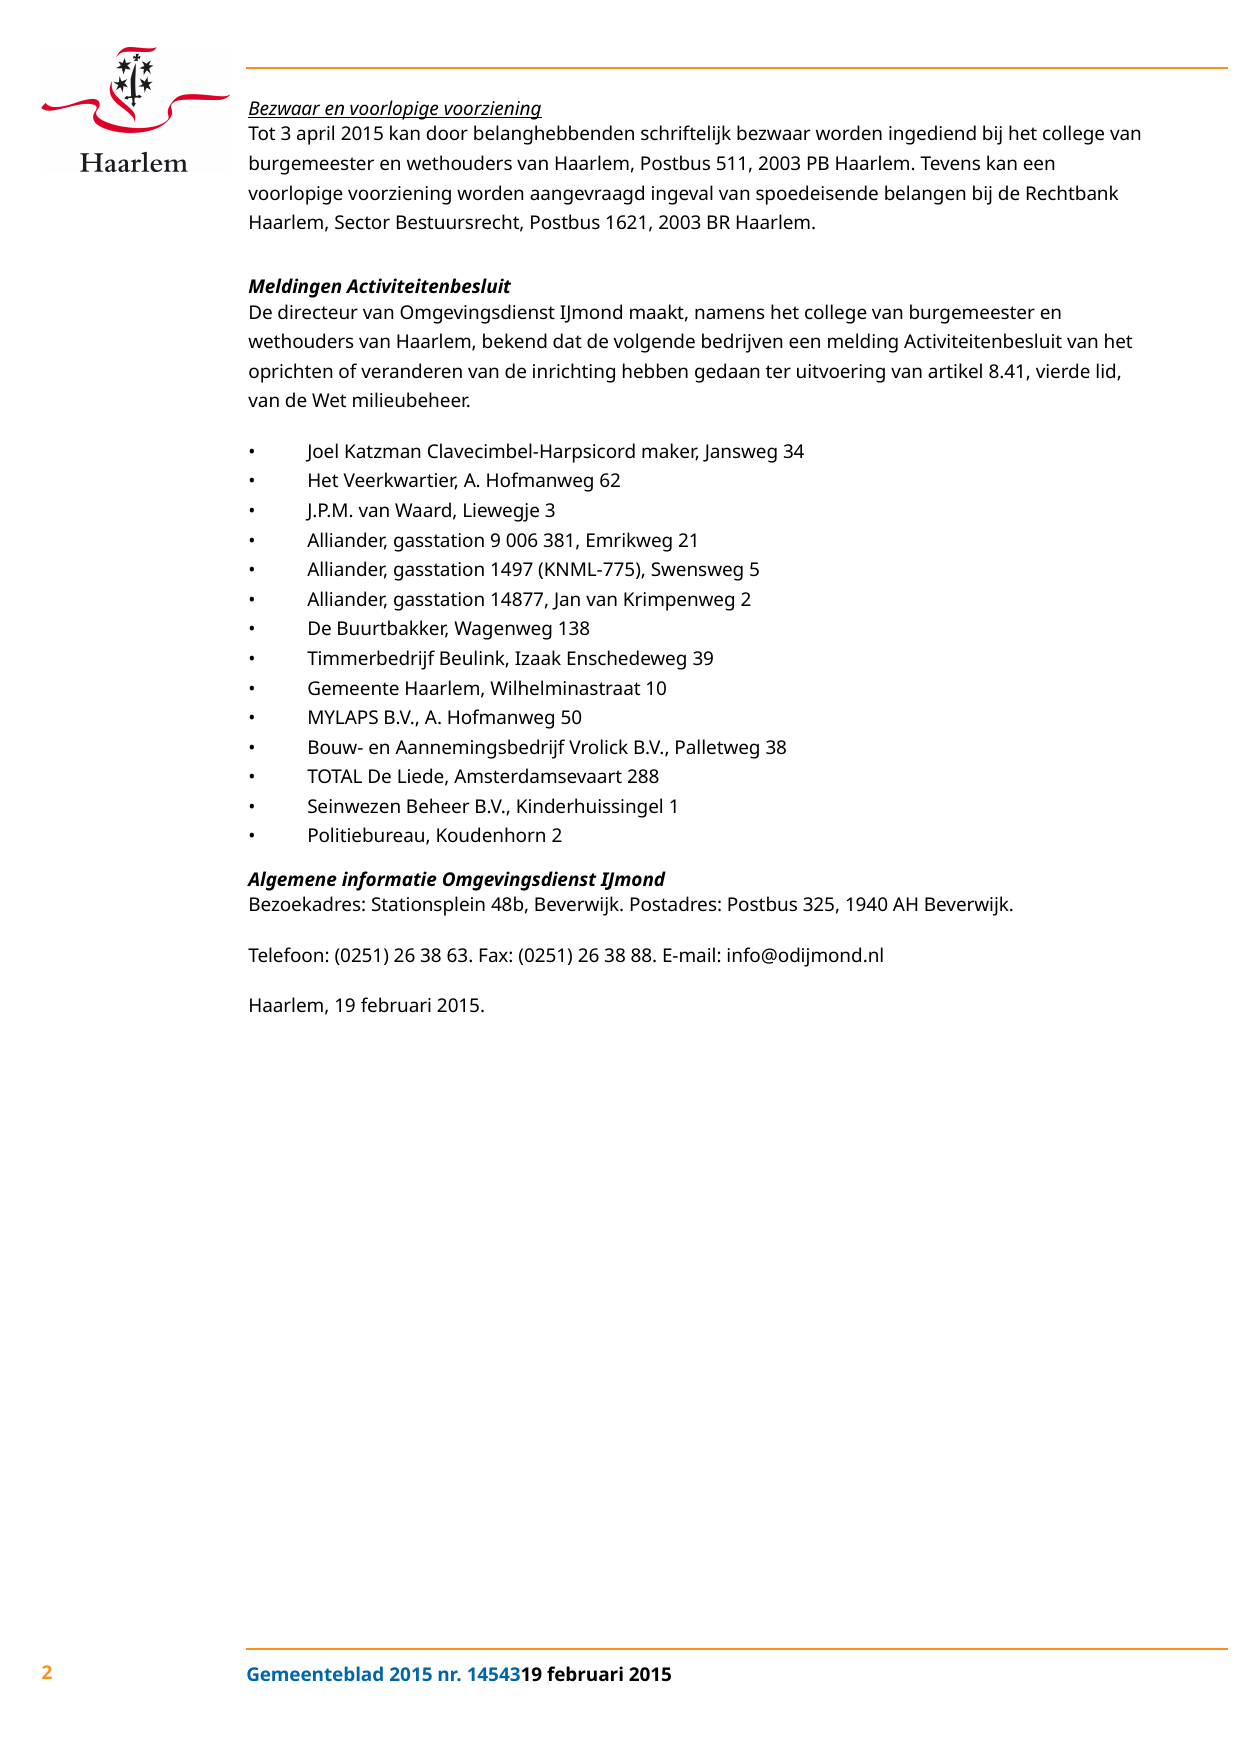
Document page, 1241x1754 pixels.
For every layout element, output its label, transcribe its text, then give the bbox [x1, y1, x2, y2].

list Het Veerkwartier, A. Hofmanweg 62 [248, 468, 1152, 493]
text Haarlem, 19 februari 2015. [248, 992, 1152, 1018]
list Alliander, gasstation 14877, Jan van Krimpenweg 2 [248, 586, 1152, 612]
text Tot 3 april 2015 kan door belanghebbenden schriftelijk bezwaar worden ingediend bij het college van burgemeester en wethouders van Haarlem, Postbus 511, 2003 PB Haarlem. Tevens kan een voorlopige voorziening worden aangevraagd ingeval van spoedeisende belangen bij de Rechtbank Haarlem, Sector Bestuursrecht, Postbus 1621, 2003 BR Haarlem. [248, 121, 1152, 235]
list Alliander, gasstation 1497 (KNML-775), Swensweg 5 [248, 556, 1152, 582]
list Timmerbedrijf Beulink, Izaak Enschedeweg 39 [248, 645, 1152, 671]
text Meldingen Activiteitenbesluit [248, 273, 1152, 299]
text Algemene informatie Omgevingsdienst IJmond [248, 866, 1152, 892]
list J.P.M. van Waard, Liewegje 3 [248, 497, 1152, 523]
list Joel Katzman Clavecimbel-Harpsicord maker, Jansweg 34 [248, 438, 1152, 464]
list De Buurtbakker, Wagenweg 138 [248, 616, 1152, 641]
list Gemeente Haarlem, Wilhelminastraat 10 [248, 675, 1152, 701]
list Alliander, gasstation 9 006 381, Emrikweg 21 [248, 527, 1152, 553]
text Bezoekadres: Stationsplein 48b, Beverwijk. Postadres: Postbus 325, 1940 AH Beverwijk. [248, 892, 1152, 917]
list TOTAL De Liede, Amsterdamsevaart 288 [248, 763, 1152, 789]
list MYLAPS B.V., A. Hofmanweg 50 [248, 704, 1152, 730]
text Telefoon: (0251) 26 38 63. Fax: (0251) 26 38 88. E-mail: info@odijmond.nl [248, 942, 1152, 968]
list Bouw- en Aannemingsbedrijf Vrolick B.V., Palletweg 38 [248, 734, 1152, 760]
text Bezwaar en voorlopige voorziening [248, 95, 1152, 121]
picture [41, 47, 231, 172]
list Seinwezen Beheer B.V., Kinderhuissingel 1 [248, 793, 1152, 819]
list Politiebureau, Koudenhorn 2 [248, 823, 1152, 848]
text De directeur van Omgevingsdienst IJmond maakt, namens het college van burgemeester en wethouders van Haarlem, bekend dat de volgende bedrijven een melding Activiteitenbesluit van het oprichten of veranderen van de inrichting hebben gedaan ter uitvoering van artikel 8.41, vierde lid, van de Wet milieubeheer. [248, 299, 1152, 413]
